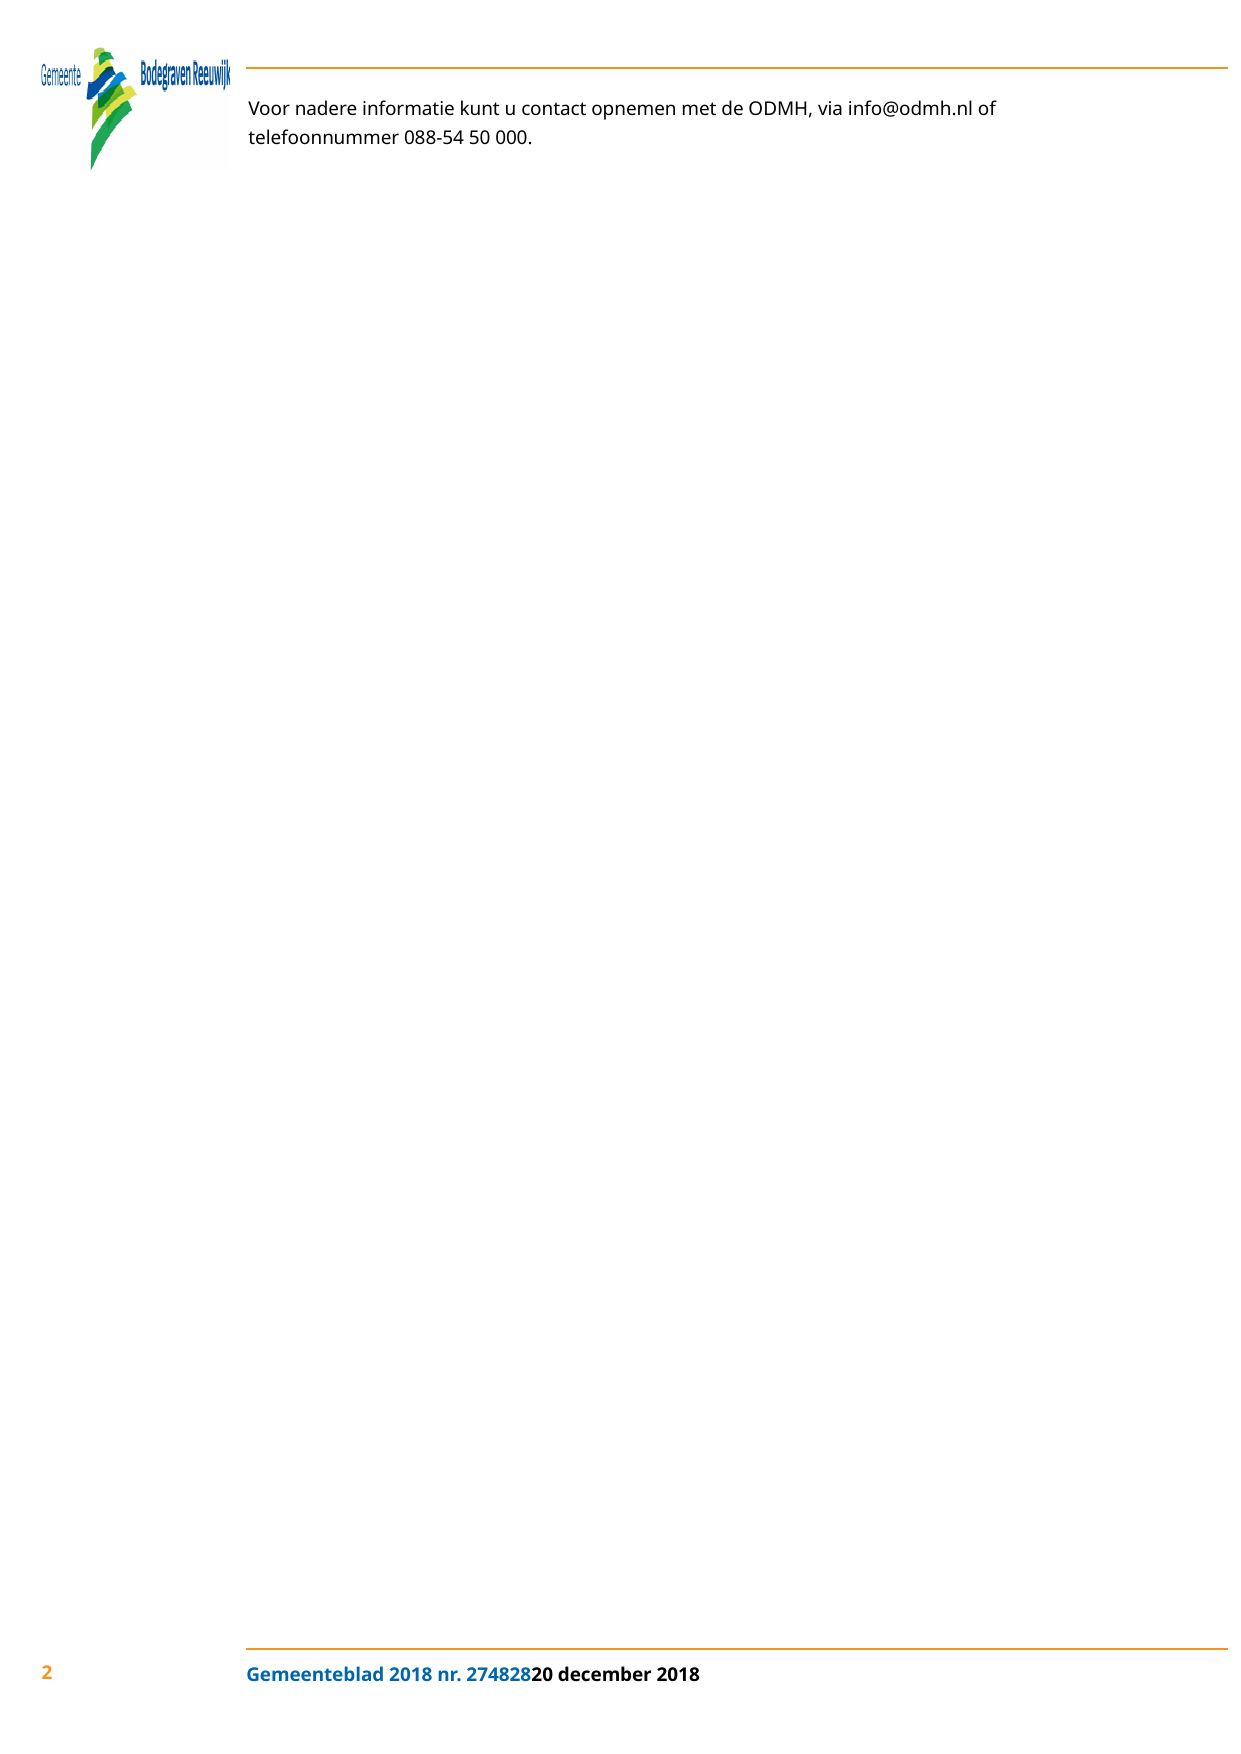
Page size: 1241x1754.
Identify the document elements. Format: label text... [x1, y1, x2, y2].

text Voor nadere informatie kunt u contact opnemen met de ODMH, via info@odmh.nl of telefoonnummer 088-54 50 000. [248, 95, 1152, 150]
picture [41, 47, 231, 172]
